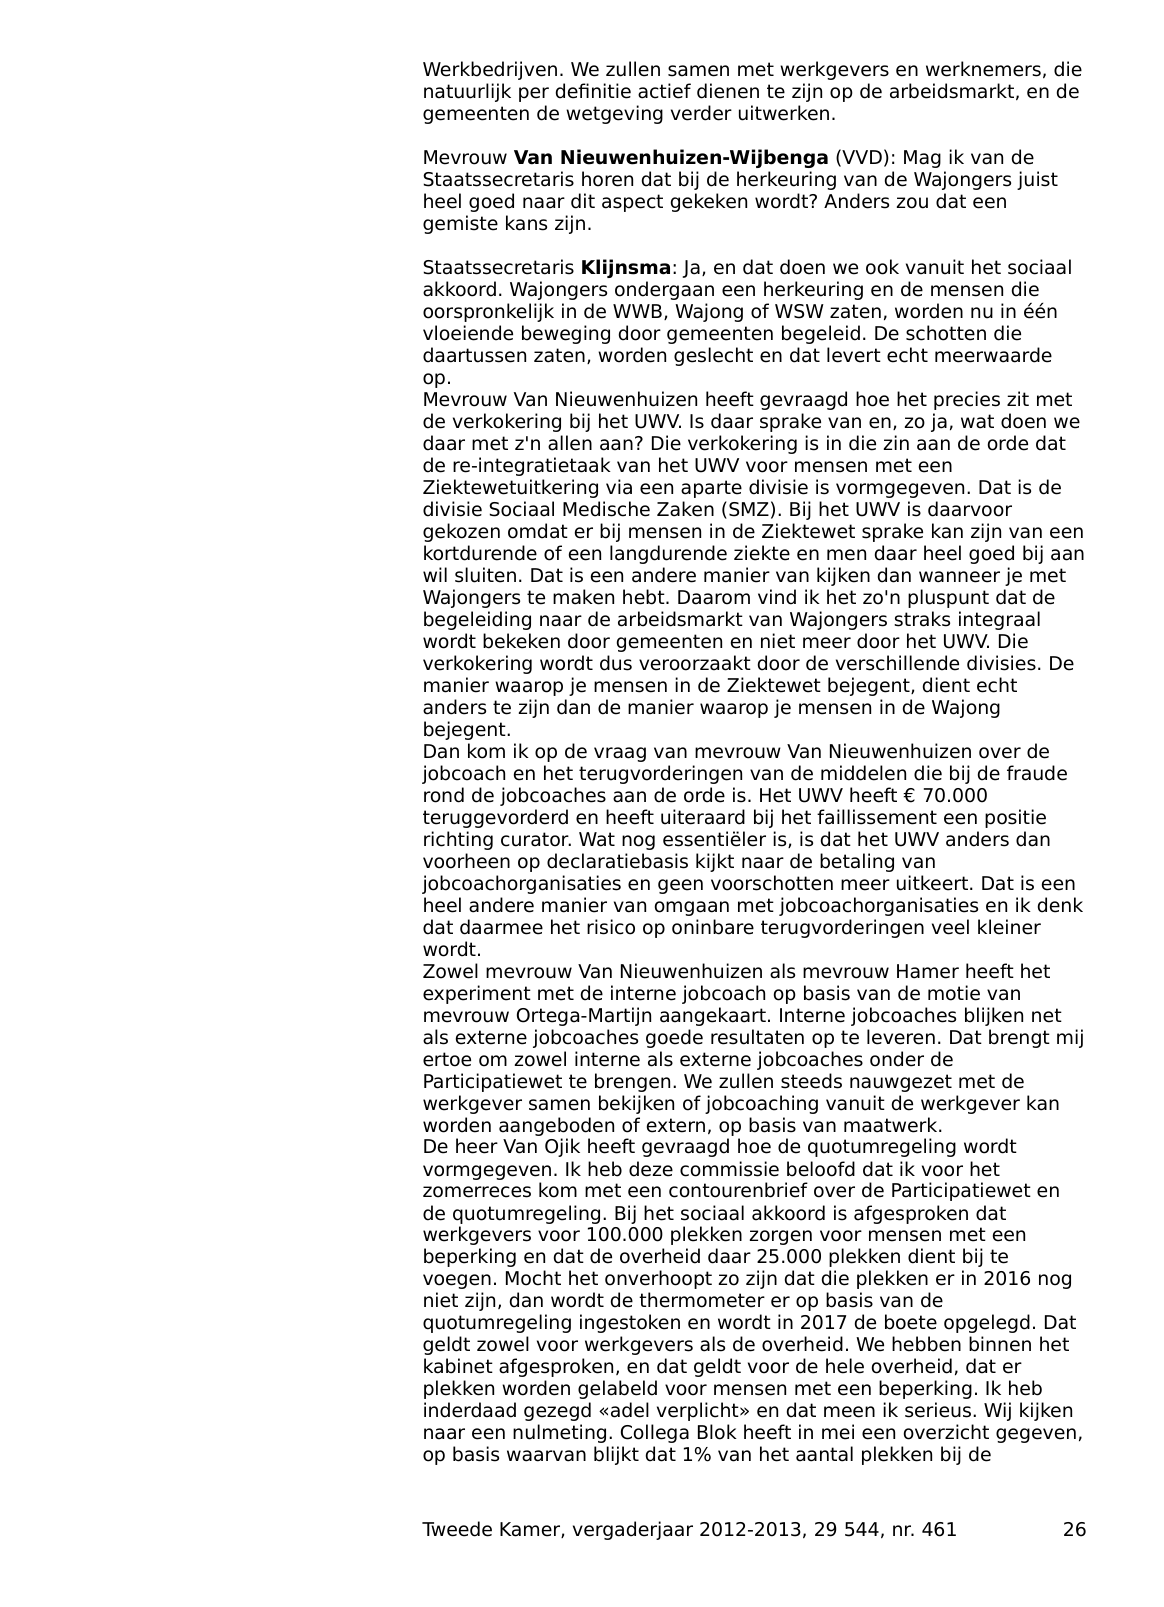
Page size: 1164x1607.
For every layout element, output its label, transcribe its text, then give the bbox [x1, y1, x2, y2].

text De heer Van Ojik heeft gevraagd hoe de quotumregeling wordt vormgegeven. Ik heb deze commissie beloofd dat ik voor het zomerreces kom met een contourenbrief over de Participatiewet en de quotumregeling. Bij het sociaal akkoord is afgesproken dat werkgevers voor 100.000 plekken zorgen voor mensen met een beperking en dat de overheid daar 25.000 plekken dient bij te voegen. Mocht het onverhoopt zo zijn dat die plekken er in 2016 nog niet zijn, dan wordt de thermometer er op basis van de quotumregeling ingestoken en wordt in 2017 de boete opgelegd. Dat geldt zowel voor werkgevers als de overheid. We hebben binnen het kabinet afgesproken, en dat geldt voor de hele overheid, dat er plekken worden gelabeld voor mensen met een beperking. Ik heb inderdaad gezegd «adel verplicht» en dat meen ik serieus. Wij kijken naar een nulmeting. Collega Blok heeft in mei een overzicht gegeven, op basis waarvan blijkt dat 1% van het aantal plekken bij de [422, 1136, 1087, 1466]
text Zowel mevrouw Van Nieuwenhuizen als mevrouw Hamer heeft het experiment met de interne jobcoach op basis van de motie van mevrouw Ortega-Martijn aangekaart. Interne jobcoaches blijken net als externe jobcoaches goede resultaten op te leveren. Dat brengt mij ertoe om zowel interne als externe jobcoaches onder de Participatiewet te brengen. We zullen steeds nauwgezet met de werkgever samen bekijken of jobcoaching vanuit de werkgever kan worden aangeboden of extern, op basis van maatwerk. [422, 961, 1087, 1136]
text Staatssecretaris Klijnsma: Ja, en dat doen we ook vanuit het sociaal akkoord. Wajongers ondergaan een herkeuring en de mensen die oorspronkelijk in de WWB, Wajong of WSW zaten, worden nu in één vloeiende beweging door gemeenten begeleid. De schotten die daartussen zaten, worden geslecht en dat levert echt meerwaarde op. [422, 257, 1087, 389]
text Mevrouw Van Nieuwenhuizen heeft gevraagd hoe het precies zit met de verkokering bij het UWV. Is daar sprake van en, zo ja, wat doen we daar met z'n allen aan? Die verkokering is in die zin aan de orde dat de re-integratietaak van het UWV voor mensen met een Ziektewetuitkering via een aparte divisie is vormgegeven. Dat is de divisie Sociaal Medische Zaken (SMZ). Bij het UWV is daarvoor gekozen omdat er bij mensen in de Ziektewet sprake kan zijn van een kortdurende of een langdurende ziekte en men daar heel goed bij aan wil sluiten. Dat is een andere manier van kijken dan wanneer je met Wajongers te maken hebt. Daarom vind ik het zo'n pluspunt dat de begeleiding naar de arbeidsmarkt van Wajongers straks integraal wordt bekeken door gemeenten en niet meer door het UWV. Die verkokering wordt dus veroorzaakt door de verschillende divisies. De manier waarop je mensen in de Ziektewet bejegent, dient echt anders te zijn dan de manier waarop je mensen in de Wajong bejegent. [422, 389, 1087, 741]
text Dan kom ik op de vraag van mevrouw Van Nieuwenhuizen over de jobcoach en het terugvorderingen van de middelen die bij de fraude rond de jobcoaches aan de orde is. Het UWV heeft € 70.000 teruggevorderd en heeft uiteraard bij het faillissement een positie richting curator. Wat nog essentiëler is, is dat het UWV anders dan voorheen op declaratiebasis kijkt naar de betaling van jobcoachorganisaties en geen voorschotten meer uitkeert. Dat is een heel andere manier van omgaan met jobcoachorganisaties en ik denk dat daarmee het risico op oninbare terugvorderingen veel kleiner wordt. [422, 741, 1087, 961]
text Mevrouw Van Nieuwenhuizen-Wijbenga (VVD): Mag ik van de Staatssecretaris horen dat bij de herkeuring van de Wajongers juist heel goed naar dit aspect gekeken wordt? Anders zou dat een gemiste kans zijn. [422, 147, 1087, 235]
text Werkbedrijven. We zullen samen met werkgevers en werknemers, die natuurlijk per definitie actief dienen te zijn op de arbeidsmarkt, en de gemeenten de wetgeving verder uitwerken. [422, 59, 1087, 125]
